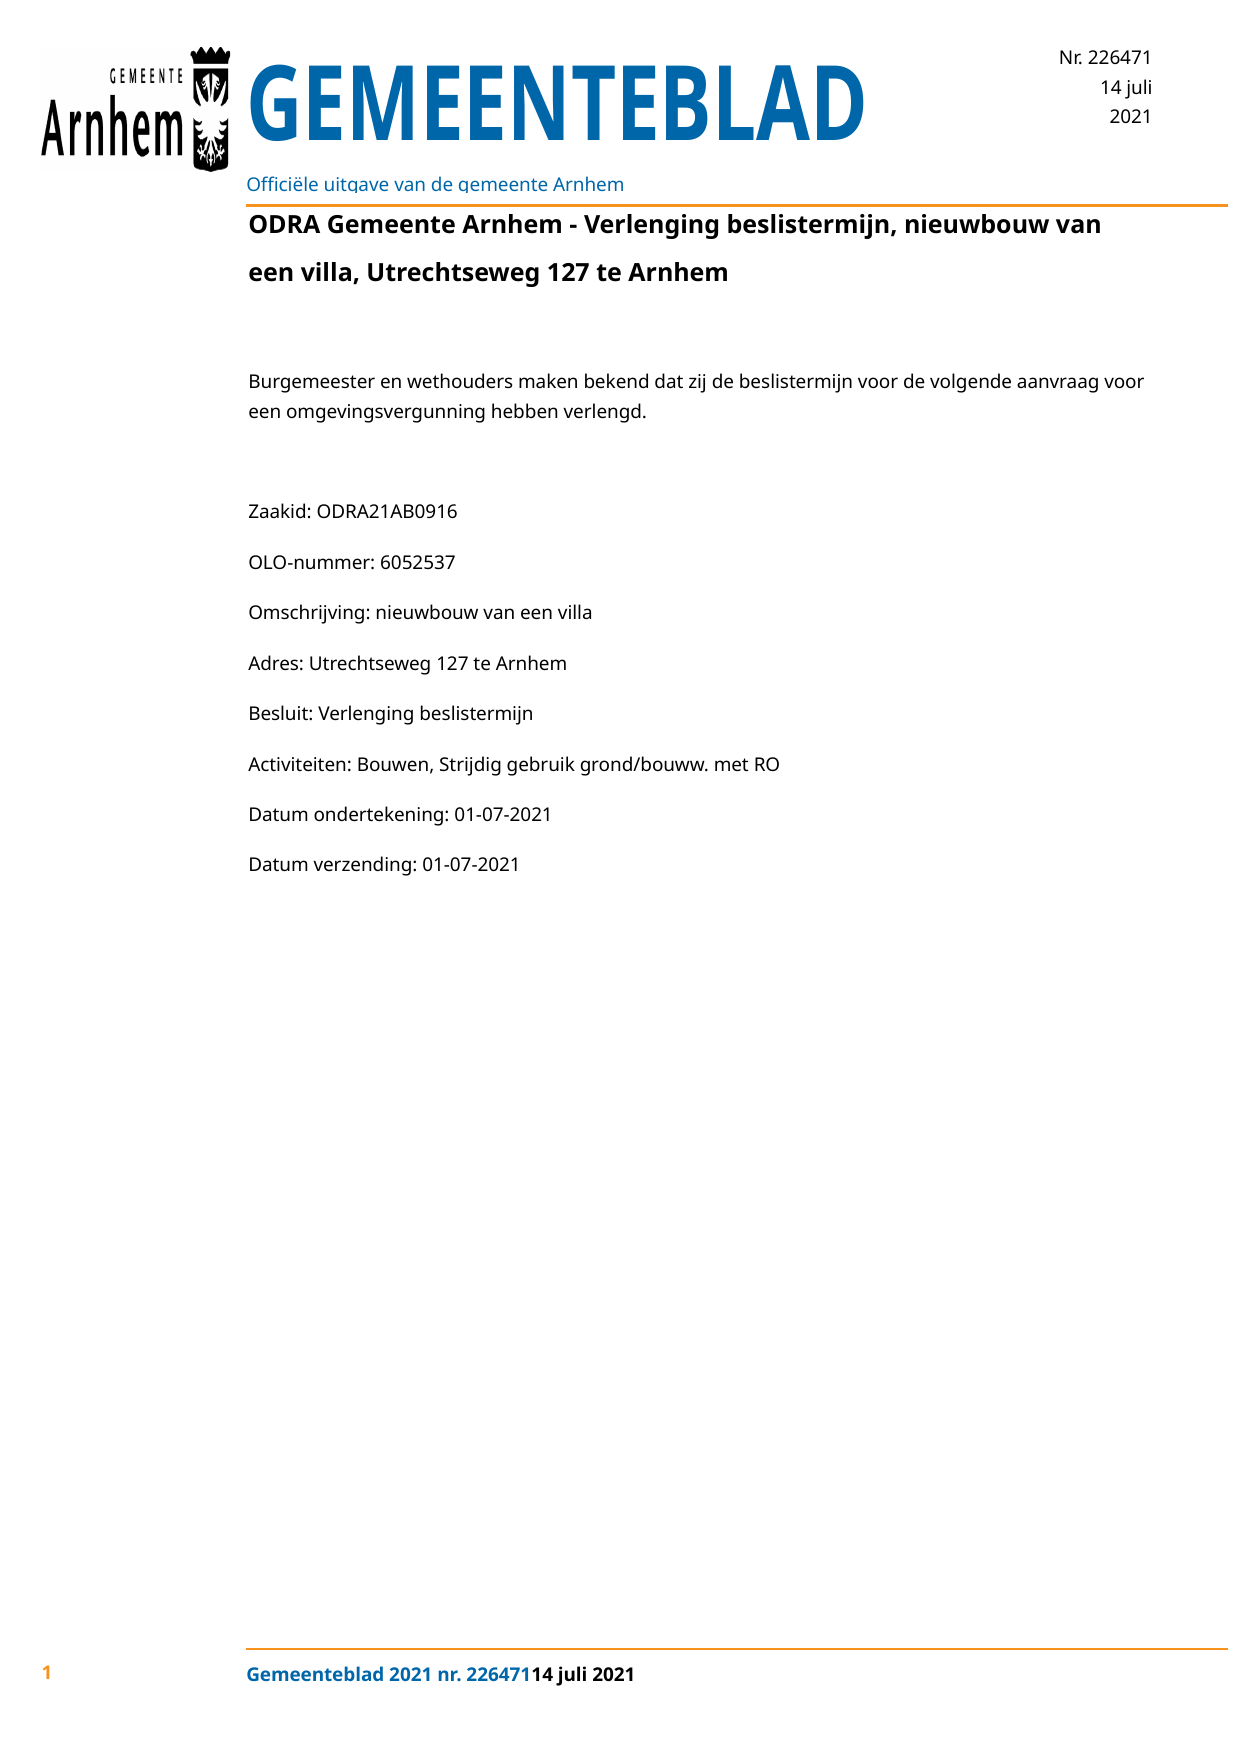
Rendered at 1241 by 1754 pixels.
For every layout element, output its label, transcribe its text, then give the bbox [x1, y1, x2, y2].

text ODRA Gemeente Arnhem - Verlenging beslistermijn, nieuwbouw van een villa, Utrechtseweg 127 te Arnhem [248, 207, 1152, 288]
text Adres: Utrechtseweg 127 te Arnhem [248, 650, 1152, 676]
text OLO-nummer: 6052537 [248, 549, 1152, 575]
text Burgemeester en wethouders maken bekend dat zij de beslistermijn voor de volgende aanvraag voor een omgevingsvergunning hebben verlengd. [248, 368, 1152, 424]
text Besluit: Verlenging beslistermijn [248, 700, 1152, 726]
text Zaakid: ODRA21AB0916 [248, 499, 1152, 524]
text Activiteiten: Bouwen, Strijdig gebruik grond/bouww. met RO [248, 751, 1152, 777]
text Datum ondertekening: 01-07-2021 [248, 801, 1152, 827]
picture [41, 47, 231, 172]
text Datum verzending: 01-07-2021 [248, 852, 1152, 877]
text Omschrijving: nieuwbouw van een villa [248, 599, 1152, 625]
